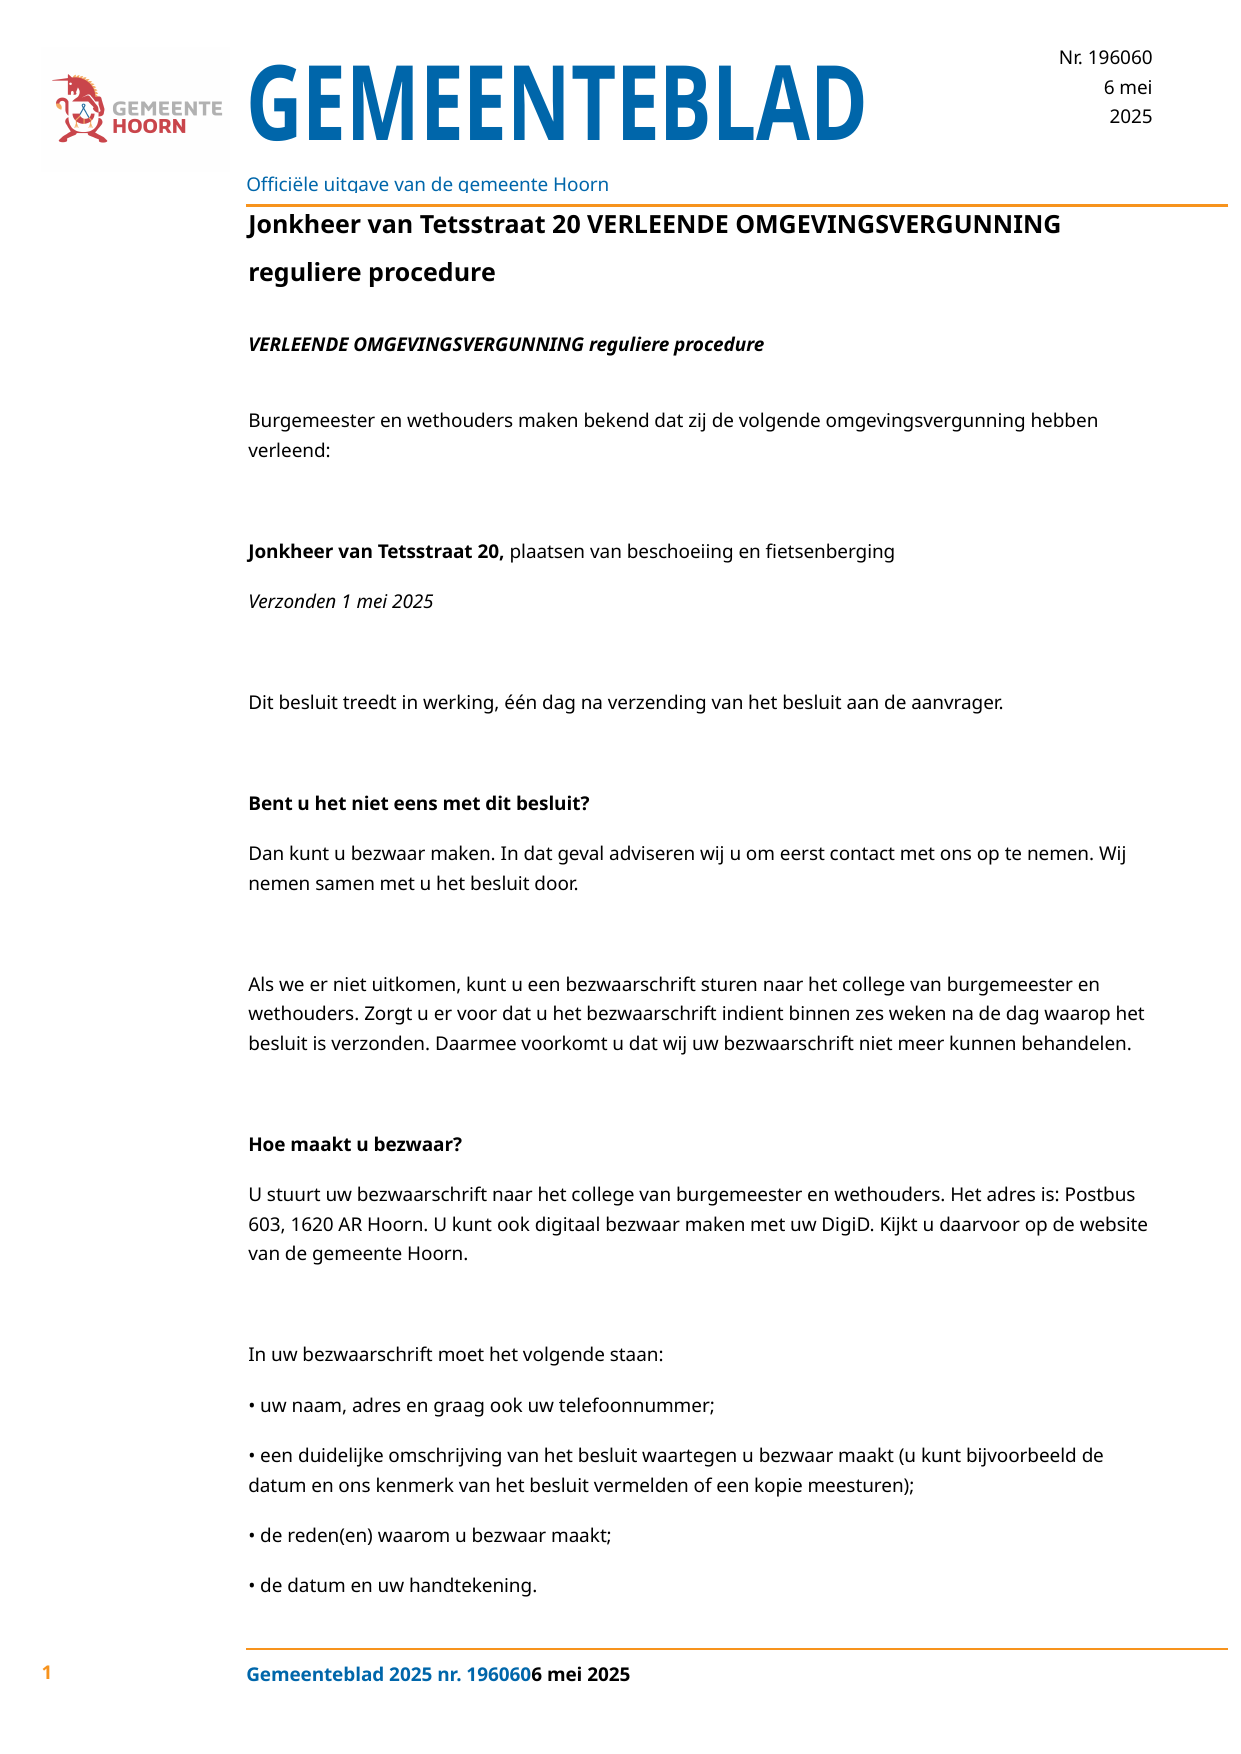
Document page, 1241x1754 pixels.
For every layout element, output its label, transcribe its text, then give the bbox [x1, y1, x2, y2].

picture [41, 47, 231, 172]
text Jonkheer van Tetsstraat 20 VERLEENDE OMGEVINGSVERGUNNING reguliere procedure [248, 207, 1152, 288]
text Dan kunt u bezwaar maken. In dat geval adviseren wij u om eerst contact met ons op te nemen. Wij nemen samen met u het besluit door. [248, 841, 1152, 896]
text Bent u het niet eens met dit besluit? [248, 790, 1152, 816]
text Als we er niet uitkomen, kunt u een bezwaarschrift sturen naar het college van burgemeester en wethouders. Zorgt u er voor dat u het bezwaarschrift indient binnen zes weken na de dag waarop het besluit is verzonden. Daarmee voorkomt u dat wij uw bezwaarschrift niet meer kunnen behandelen. [248, 971, 1152, 1056]
text In uw bezwaarschrift moet het volgende staan: [248, 1341, 1152, 1367]
text • de reden(en) waarom u bezwaar maakt; [248, 1522, 1152, 1548]
text • een duidelijke omschrijving van het besluit waartegen u bezwaar maakt (u kunt bijvoorbeeld de datum en ons kenmerk van het besluit vermelden of een kopie meesturen); [248, 1442, 1152, 1497]
text Hoe maakt u bezwaar? [248, 1131, 1152, 1157]
text • uw naam, adres en graag ook uw telefoonnummer; [248, 1392, 1152, 1417]
text Burgemeester en wethouders maken bekend dat zij de volgende omgevingsvergunning hebben verleend: [248, 408, 1152, 463]
text Verzonden 1 mei 2025 [248, 588, 1152, 614]
text Jonkheer van Tetsstraat 20, plaatsen van beschoeiing en fietsenberging [248, 538, 1152, 564]
text Dit besluit treedt in werking, één dag na verzending van het besluit aan de aanvrager. [248, 689, 1152, 715]
text U stuurt uw bezwaarschrift naar het college van burgemeester en wethouders. Het adres is: Postbus 603, 1620 AR Hoorn. U kunt ook digitaal bezwaar maken met uw DigiD. Kijkt u daarvoor op de website van de gemeente Hoorn. [248, 1181, 1152, 1266]
text • de datum en uw handtekening. [248, 1573, 1152, 1598]
text VERLEENDE OMGEVINGSVERGUNNING reguliere procedure [248, 331, 1152, 357]
